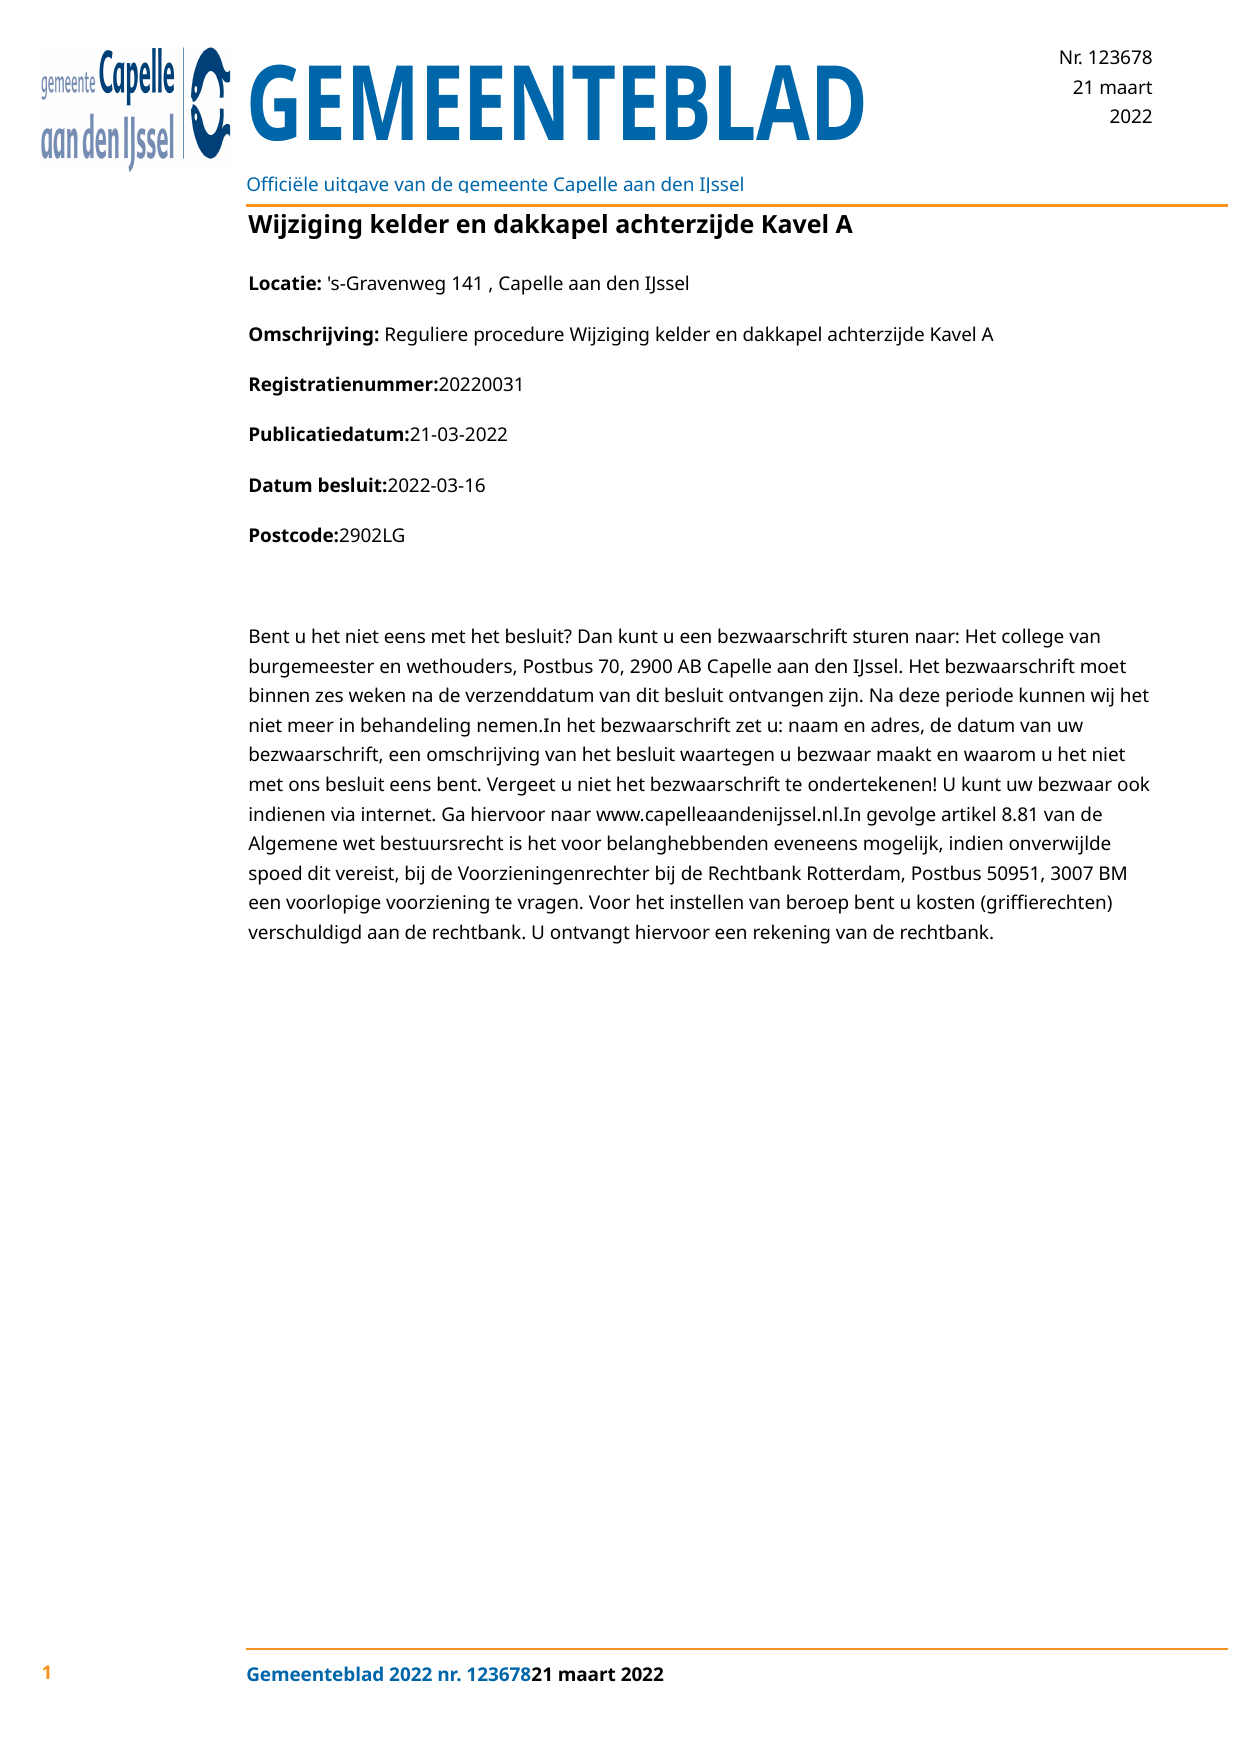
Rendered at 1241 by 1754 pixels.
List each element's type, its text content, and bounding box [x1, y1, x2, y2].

text Postcode:2902LG [248, 522, 1152, 548]
text Registratienummer:20220031 [248, 371, 1152, 397]
text Wijziging kelder en dakkapel achterzijde Kavel A [248, 207, 1152, 241]
picture [41, 47, 231, 172]
text Locatie: 's-Gravenweg 141 , Capelle aan den IJssel [248, 270, 1152, 296]
text Datum besluit:2022-03-16 [248, 472, 1152, 498]
text Publicatiedatum:21-03-2022 [248, 422, 1152, 447]
text Omschrijving: Reguliere procedure Wijziging kelder en dakkapel achterzijde Kavel A [248, 321, 1152, 346]
text Bent u het niet eens met het besluit? Dan kunt u een bezwaarschrift sturen naar: Het college van burgemeester en wethouders, Postbus 70, 2900 AB Capelle aan den IJssel. Het bezwaarschrift moet binnen zes weken na de verzenddatum van dit besluit ontvangen zijn. Na deze periode kunnen wij het niet meer in behandeling nemen.In het bezwaarschrift zet u: naam en adres, de datum van uw bezwaarschrift, een omschrijving van het besluit waartegen u bezwaar maakt en waarom u het niet met ons besluit eens bent. Vergeet u niet het bezwaarschrift te ondertekenen! U kunt uw bezwaar ook indienen via internet. Ga hiervoor naar www.capelleaandenijssel.nl.In gevolge artikel 8.81 van de Algemene wet bestuursrecht is het voor belanghebbenden eveneens mogelijk, indien onverwijlde spoed dit vereist, bij de Voorzieningenrechter bij de Rechtbank Rotterdam, Postbus 50951, 3007 BM een voorlopige voorziening te vragen. Voor het instellen van beroep bent u kosten (griffierechten) verschuldigd aan de rechtbank. U ontvangt hiervoor een rekening van de rechtbank. [248, 623, 1152, 945]
